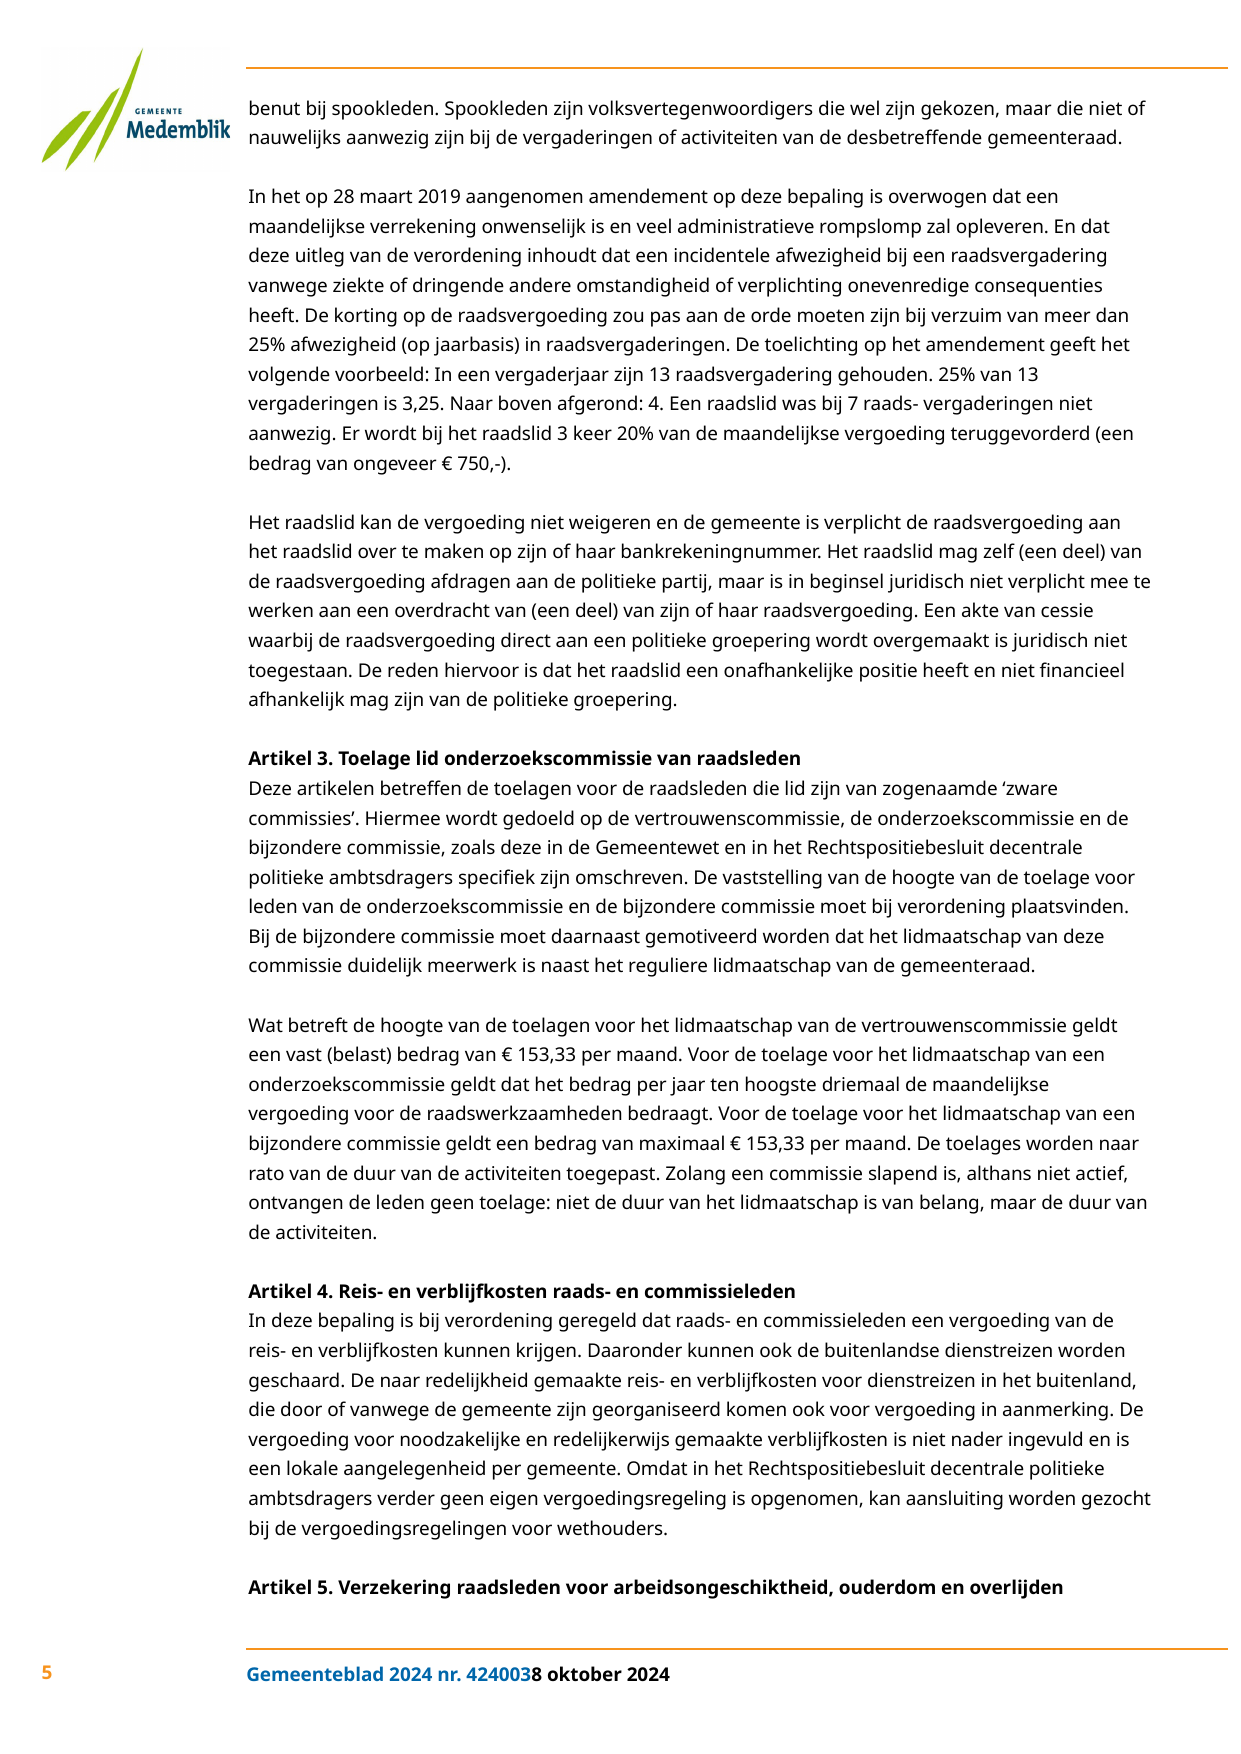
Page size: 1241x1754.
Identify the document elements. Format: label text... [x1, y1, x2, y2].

text Wat betreft de hoogte van de toelagen voor het lidmaatschap van de vertrouwenscommissie geldt een vast (belast) bedrag van € 153,33 per maand. Voor de toelage voor het lidmaatschap van een onderzoekscommissie geldt dat het bedrag per jaar ten hoogste driemaal de maandelijkse vergoeding voor de raadswerkzaamheden bedraagt. Voor de toelage voor het lidmaatschap van een bijzondere commissie geldt een bedrag van maximaal € 153,33 per maand. De toelages worden naar rato van de duur van de activiteiten toegepast. Zolang een commissie slapend is, althans niet actief, ontvangen de leden geen toelage: niet de duur van het lidmaatschap is van belang, maar de duur van de activiteiten. [248, 1012, 1152, 1245]
text Deze artikelen betreffen de toelagen voor de raadsleden die lid zijn van zogenaamde ‘zware commissies’. Hiermee wordt gedoeld op de vertrouwenscommissie, de onderzoekscommissie en de bijzondere commissie, zoals deze in de Gemeentewet en in het Rechtspositiebesluit decentrale politieke ambtsdragers specifiek zijn omschreven. De vaststelling van de hoogte van de toelage voor leden van de onderzoekscommissie en de bijzondere commissie moet bij verordening plaatsvinden. Bij de bijzondere commissie moet daarnaast gemotiveerd worden dat het lidmaatschap van deze commissie duidelijk meerwerk is naast het reguliere lidmaatschap van de gemeenteraad. [248, 775, 1152, 978]
text In het op 28 maart 2019 aangenomen amendement op deze bepaling is overwogen dat een maandelijkse verrekening onwenselijk is en veel administratieve rompslomp zal opleveren. En dat deze uitleg van de verordening inhoudt dat een incidentele afwezigheid bij een raadsvergadering vanwege ziekte of dringende andere omstandigheid of verplichting onevenredige consequenties heeft. De korting op de raadsvergoeding zou pas aan de orde moeten zijn bij verzuim van meer dan 25% afwezigheid (op jaarbasis) in raadsvergaderingen. De toelichting op het amendement geeft het volgende voorbeeld: In een vergaderjaar zijn 13 raadsvergadering gehouden. 25% van 13 vergaderingen is 3,25. Naar boven afgerond: 4. Een raadslid was bij 7 raads- vergaderingen niet aanwezig. Er wordt bij het raadslid 3 keer 20% van de maandelijkse vergoeding teruggevorderd (een bedrag van ongeveer € 750,-). [248, 183, 1152, 476]
text In deze bepaling is bij verordening geregeld dat raads- en commissieleden een vergoeding van de reis- en verblijfkosten kunnen krijgen. Daaronder kunnen ook de buitenlandse dienstreizen worden geschaard. De naar redelijkheid gemaakte reis- en verblijfkosten voor dienstreizen in het buitenland, die door of vanwege de gemeente zijn georganiseerd komen ook voor vergoeding in aanmerking. De vergoeding voor noodzakelijke en redelijkerwijs gemaakte verblijfkosten is niet nader ingevuld en is een lokale aangelegenheid per gemeente. Omdat in het Rechtspositiebesluit decentrale politieke ambtsdragers verder geen eigen vergoedingsregeling is opgenomen, kan aansluiting worden gezocht bij de vergoedingsregelingen voor wethouders. [248, 1308, 1152, 1541]
text Artikel 4. Reis- en verblijfkosten raads- en commissieleden [248, 1278, 1152, 1304]
picture [41, 47, 231, 172]
text Artikel 3. Toelage lid onderzoekscommissie van raadsleden [248, 746, 1152, 771]
text benut bij spookleden. Spookleden zijn volksvertegenwoordigers die wel zijn gekozen, maar die niet of nauwelijks aanwezig zijn bij de vergaderingen of activiteiten van de desbetreffende gemeenteraad. [248, 95, 1152, 150]
text Artikel 5. Verzekering raadsleden voor arbeidsongeschiktheid, ouderdom en overlijden [248, 1574, 1152, 1600]
text Het raadslid kan de vergoeding niet weigeren en de gemeente is verplicht de raadsvergoeding aan het raadslid over te maken op zijn of haar bankrekeningnummer. Het raadslid mag zelf (een deel) van de raadsvergoeding afdragen aan de politieke partij, maar is in beginsel juridisch niet verplicht mee te werken aan een overdracht van (een deel) van zijn of haar raadsvergoeding. Een akte van cessie waarbij de raadsvergoeding direct aan een politieke groepering wordt overgemaakt is juridisch niet toegestaan. De reden hiervoor is dat het raadslid een onafhankelijke positie heeft en niet financieel afhankelijk mag zijn van de politieke groepering. [248, 509, 1152, 712]
